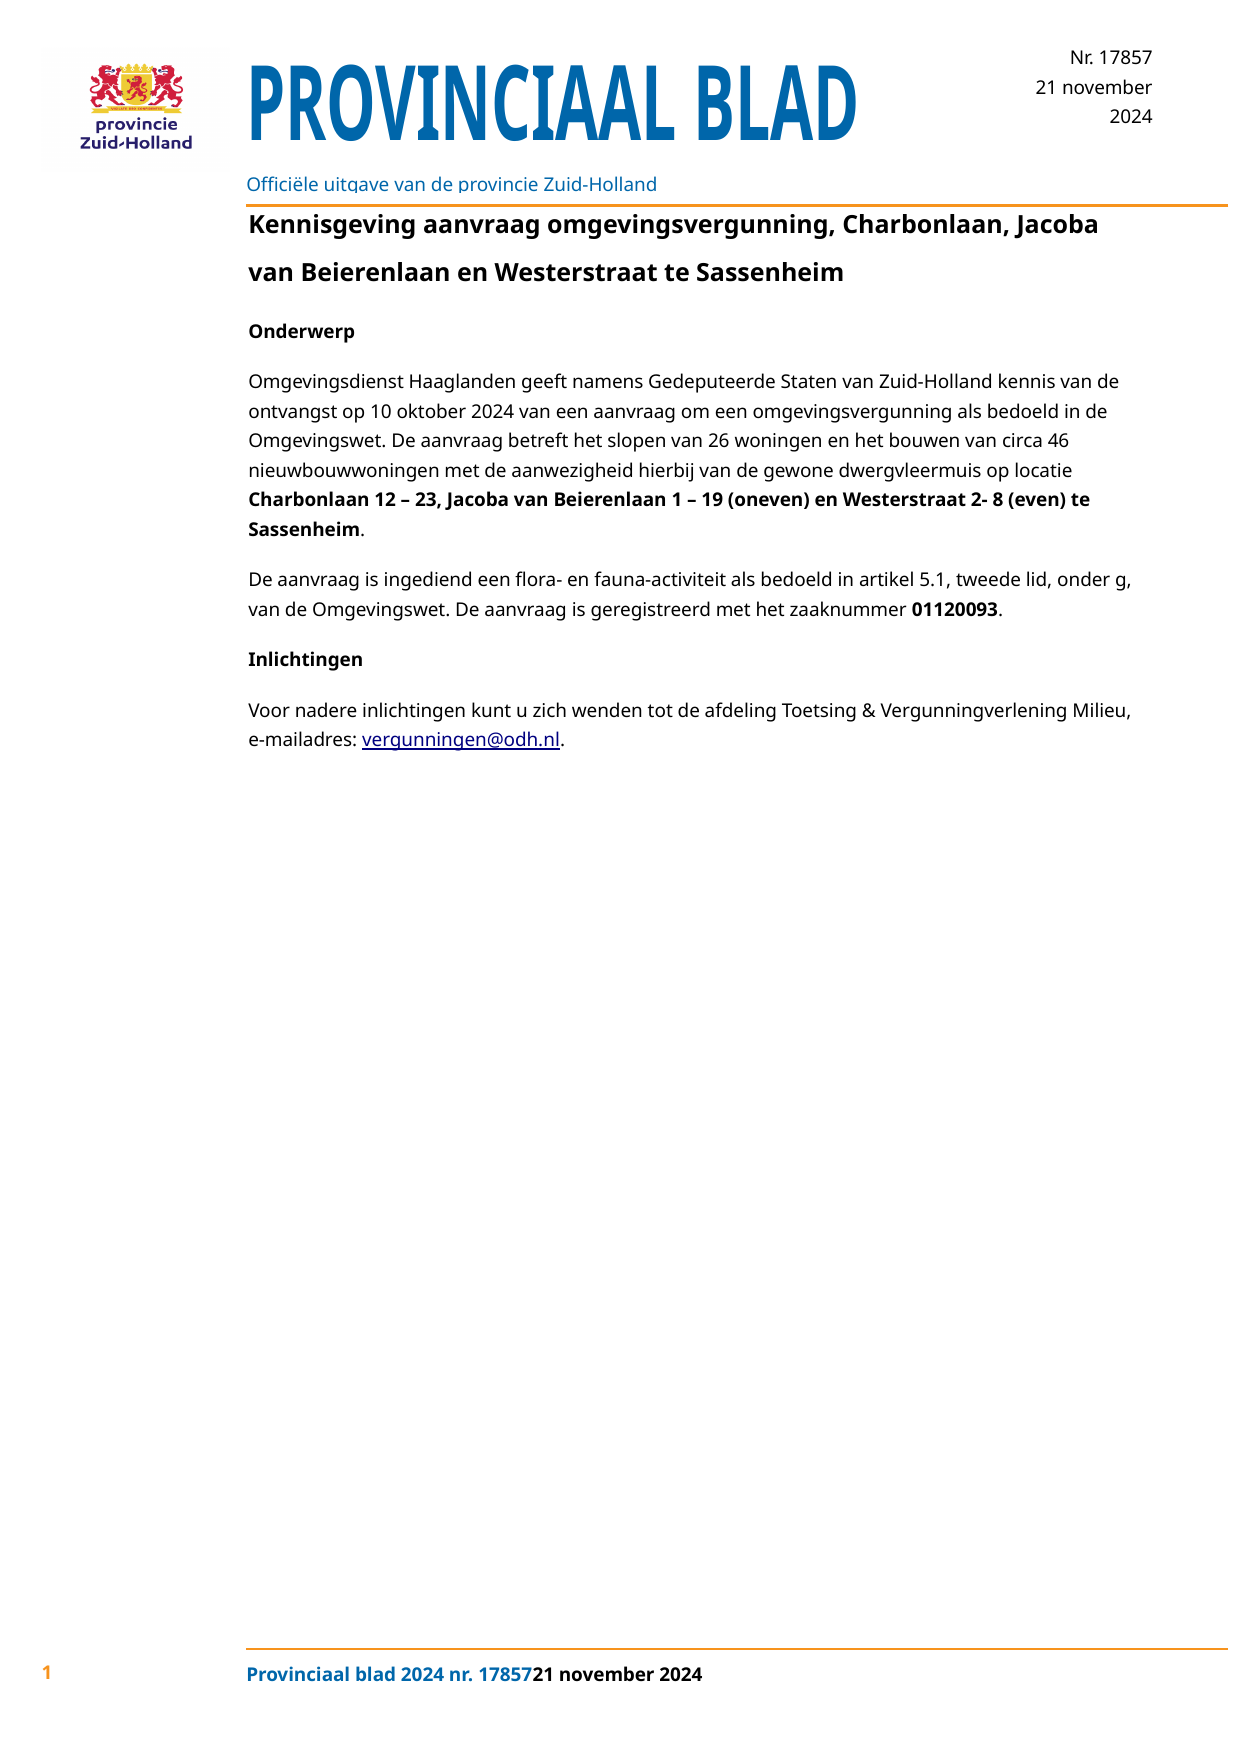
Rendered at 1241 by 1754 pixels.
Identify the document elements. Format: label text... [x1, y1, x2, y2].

text Inlichtingen [248, 647, 1152, 672]
text Kennisgeving aanvraag omgevingsvergunning, Charbonlaan, Jacoba van Beierenlaan en Westerstraat te Sassenheim [248, 207, 1152, 288]
picture [41, 47, 231, 172]
text Onderwerp [248, 318, 1152, 344]
text De aanvraag is ingediend een flora- en fauna-activiteit als bedoeld in artikel 5.1, tweede lid, onder g, van de Omgevingswet. De aanvraag is geregistreerd met het zaaknummer 01120093. [248, 567, 1152, 622]
text Omgevingsdienst Haaglanden geeft namens Gedeputeerde Staten van Zuid-Holland kennis van de ontvangst op 10 oktober 2024 van een aanvraag om een omgevingsvergunning als bedoeld in de Omgevingswet. De aanvraag betreft het slopen van 26 woningen en het bouwen van circa 46 nieuwbouwwoningen met de aanwezigheid hierbij van de gewone dwergvleermuis op locatie Charbonlaan 12 – 23, Jacoba van Beierenlaan 1 – 19 (oneven) en Westerstraat 2- 8 (even) te Sassenheim. [248, 368, 1152, 542]
text Voor nadere inlichtingen kunt u zich wenden tot de afdeling Toetsing & Vergunningverlening Milieu, e-mailadres: vergunningen@odh.nl. [248, 697, 1152, 752]
